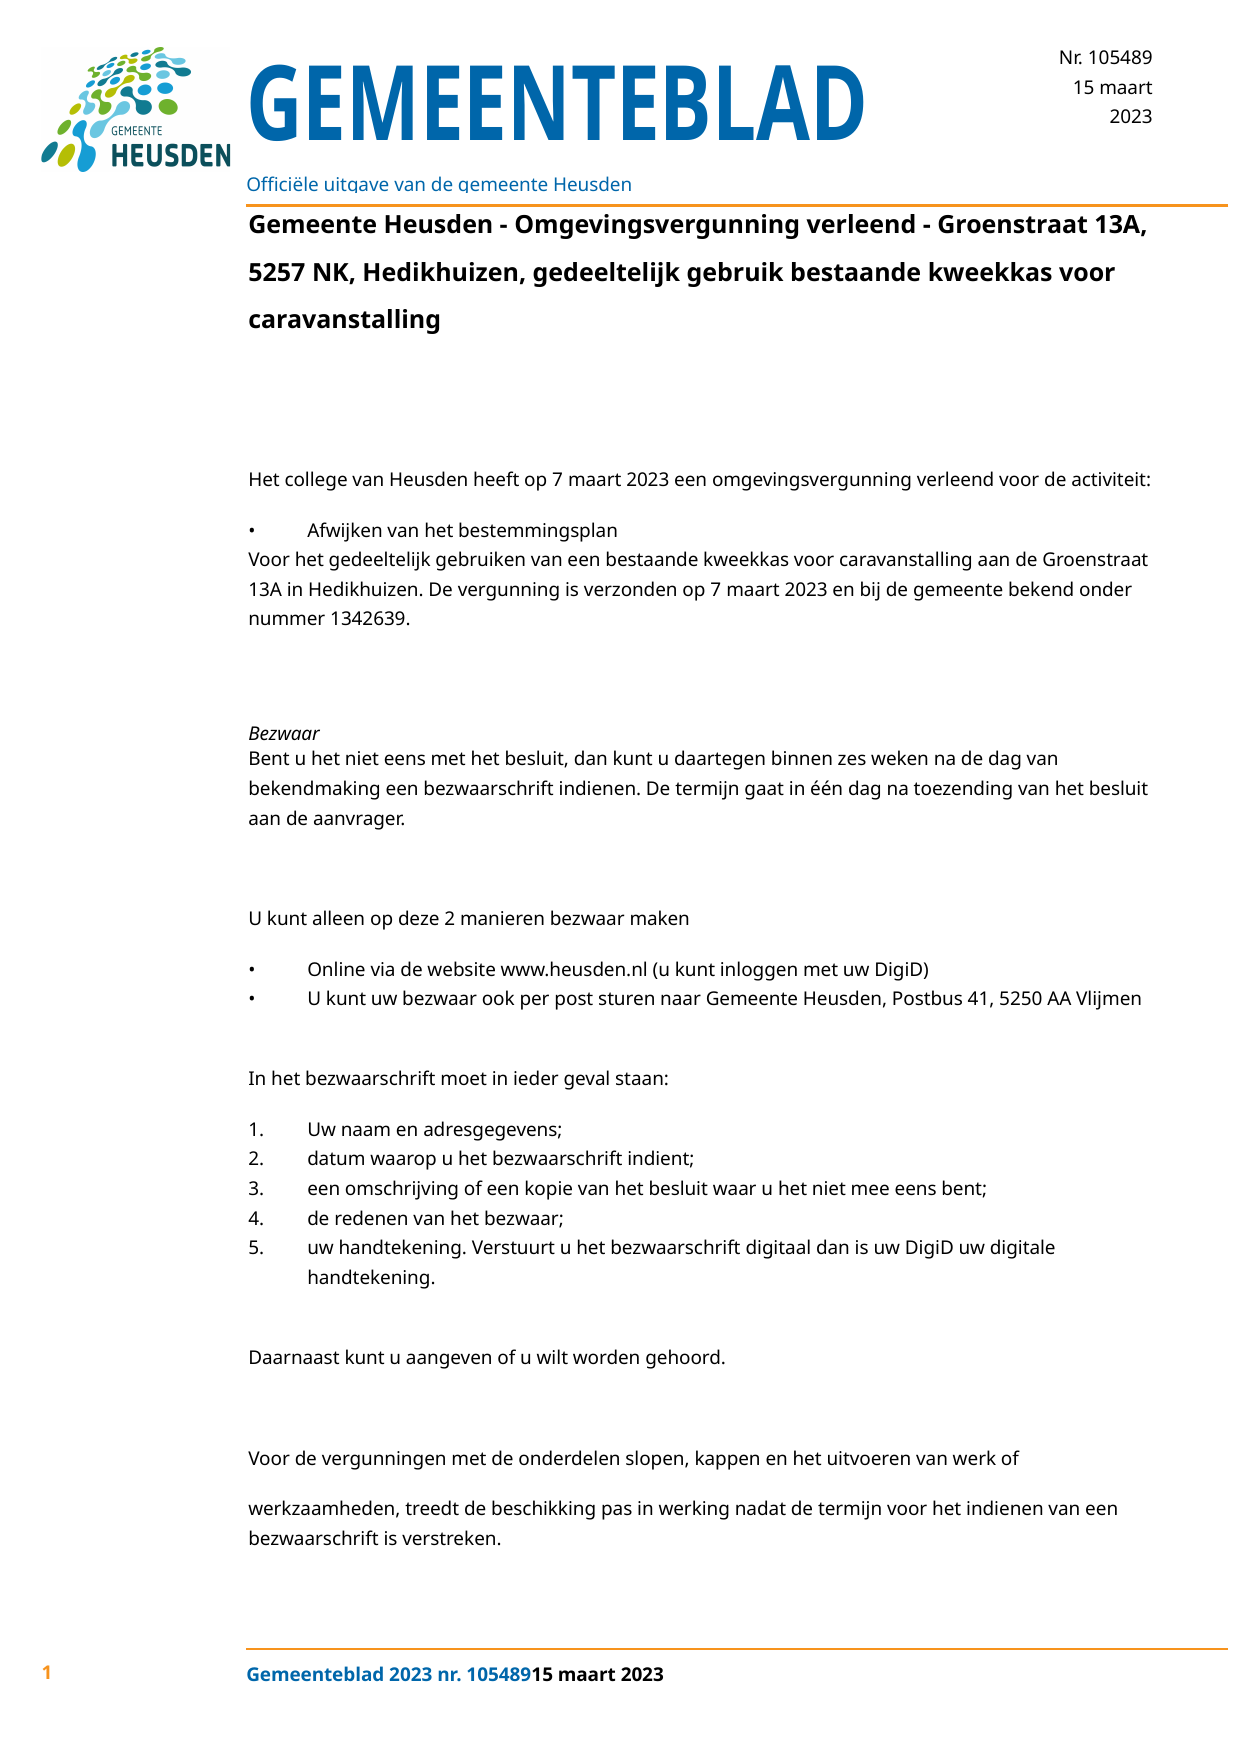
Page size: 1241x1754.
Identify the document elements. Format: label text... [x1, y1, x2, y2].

list uw handtekening. Verstuurt u het bezwaarschrift digitaal dan is uw DigiD uw digitale handtekening. [248, 1234, 1152, 1290]
list U kunt uw bezwaar ook per post sturen naar Gemeente Heusden, Postbus 41, 5250 AA Vlijmen [248, 986, 1152, 1011]
text Bezwaar [248, 720, 1152, 746]
text Het college van Heusden heeft op 7 maart 2023 een omgevingsvergunning verleend voor de activiteit: [248, 466, 1152, 492]
text Voor de vergunningen met de onderdelen slopen, kappen en het uitvoeren van werk of [248, 1445, 1152, 1471]
list datum waarop u het bezwaarschrift indient; [248, 1146, 1152, 1171]
text Daarnaast kunt u aangeven of u wilt worden gehoord. [248, 1344, 1152, 1370]
text In het bezwaarschrift moet in ieder geval staan: [248, 1066, 1152, 1091]
list Afwijken van het bestemmingsplan [248, 517, 1152, 542]
list Online via de website www.heusden.nl (u kunt inloggen met uw DigiD) [248, 956, 1152, 982]
text Voor het gedeeltelijk gebruiken van een bestaande kweekkas voor caravanstalling aan de Groenstraat 13A in Hedikhuizen. De vergunning is verzonden op 7 maart 2023 en bij de gemeente bekend onder nummer 1342639. [248, 546, 1152, 631]
list Uw naam en adresgegevens; [248, 1116, 1152, 1142]
text Bent u het niet eens met het besluit, dan kunt u daartegen binnen zes weken na de dag van bekendmaking een bezwaarschrift indienen. De termijn gaat in één dag na toezending van het besluit aan de aanvrager. [248, 746, 1152, 831]
list de redenen van het bezwaar; [248, 1205, 1152, 1231]
list een omschrijving of een kopie van het besluit waar u het niet mee eens bent; [248, 1175, 1152, 1201]
text U kunt alleen op deze 2 manieren bezwaar maken [248, 906, 1152, 931]
text Gemeente Heusden - Omgevingsvergunning verleend - Groenstraat 13A, 5257 NK, Hedikhuizen, gedeeltelijk gebruik bestaande kweekkas voor caravanstalling [248, 207, 1152, 336]
picture [41, 47, 231, 172]
text werkzaamheden, treedt de beschikking pas in werking nadat de termijn voor het indienen van een bezwaarschrift is verstreken. [248, 1495, 1152, 1551]
